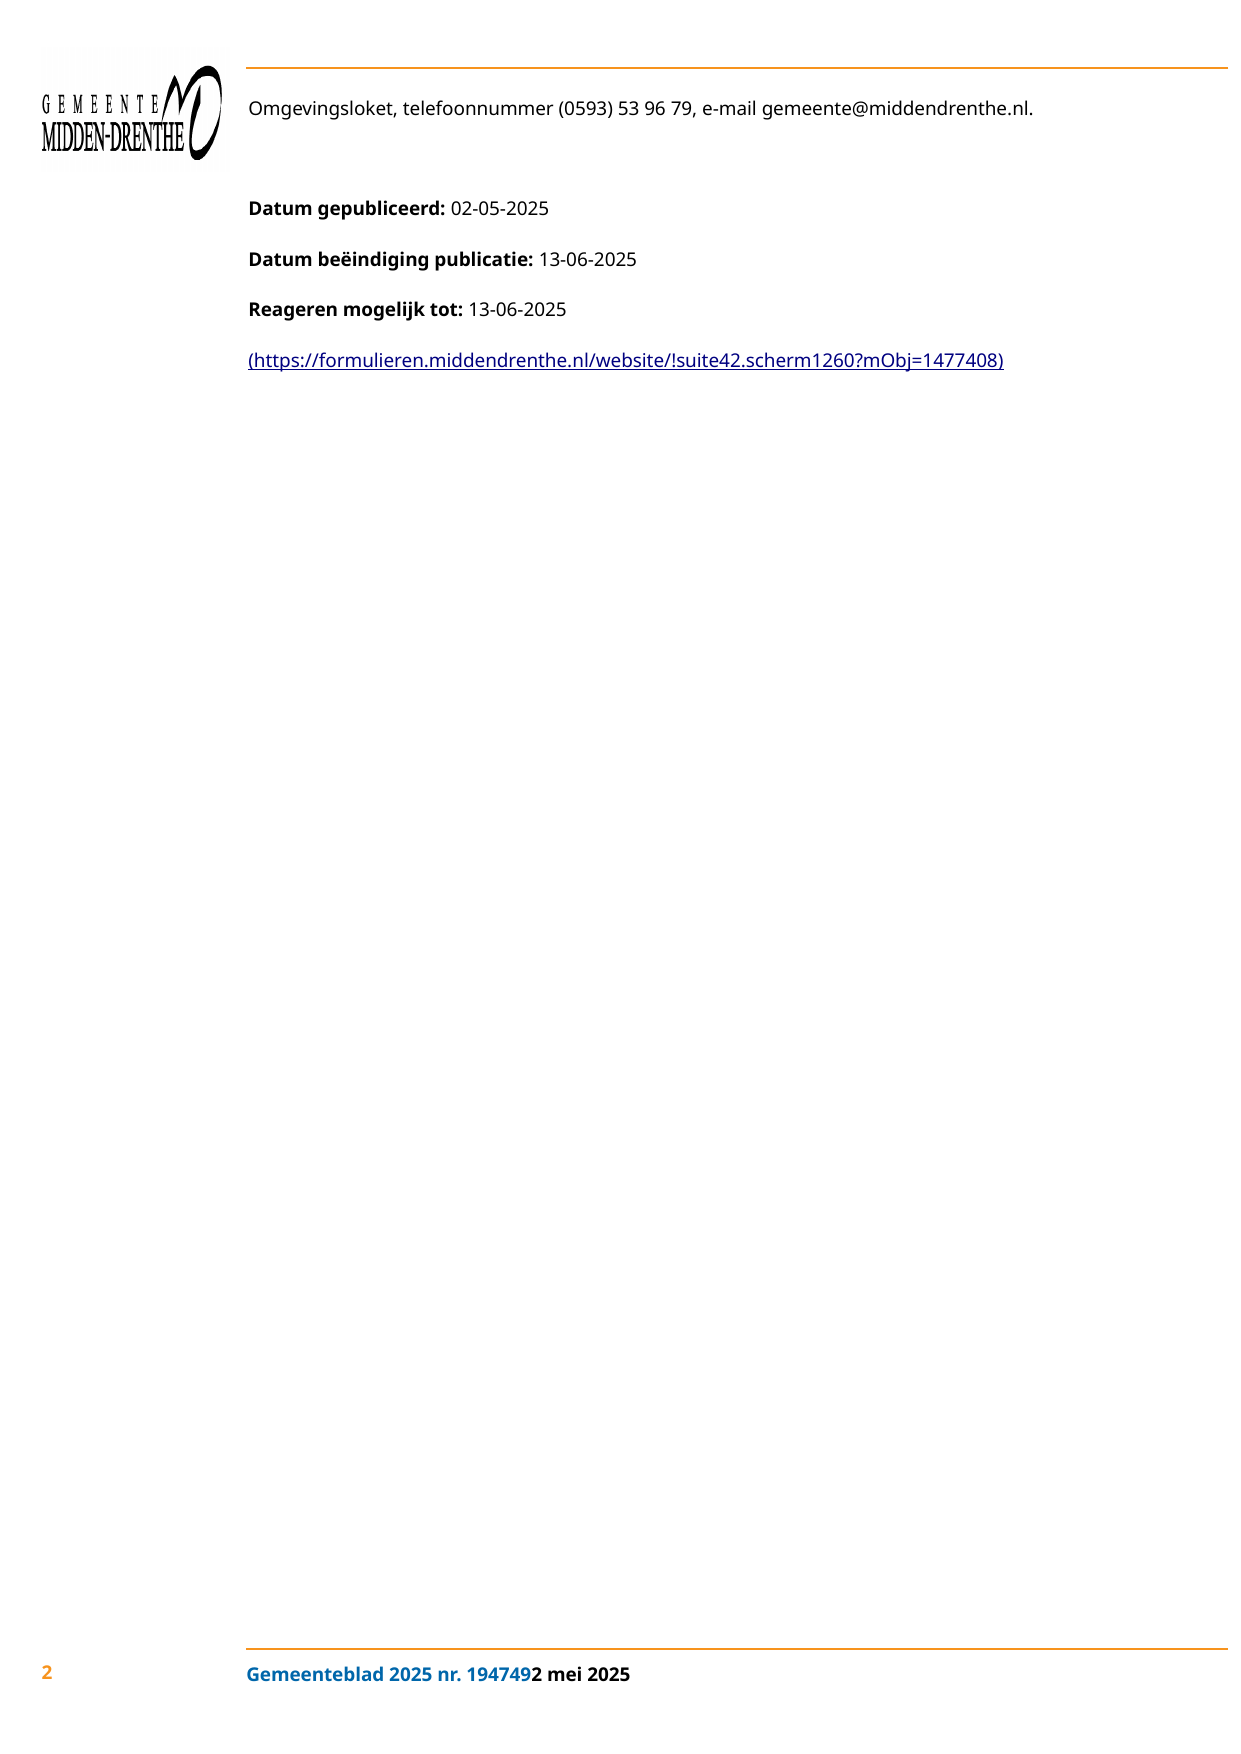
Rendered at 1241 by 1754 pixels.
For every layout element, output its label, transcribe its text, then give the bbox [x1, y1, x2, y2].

text Datum beëindiging publicatie: 13-06-2025 [248, 246, 1152, 272]
text Datum gepubliceerd: 02-05-2025 [248, 196, 1152, 221]
text (https://formulieren.middendrenthe.nl/website/!suite42.scherm1260?mObj=1477408) [248, 347, 1152, 373]
picture [41, 47, 231, 172]
text Reageren mogelijk tot: 13-06-2025 [248, 296, 1152, 322]
text Omgevingsloket, telefoonnummer (0593) 53 96 79, e-mail gemeente@middendrenthe.nl. [248, 95, 1152, 121]
